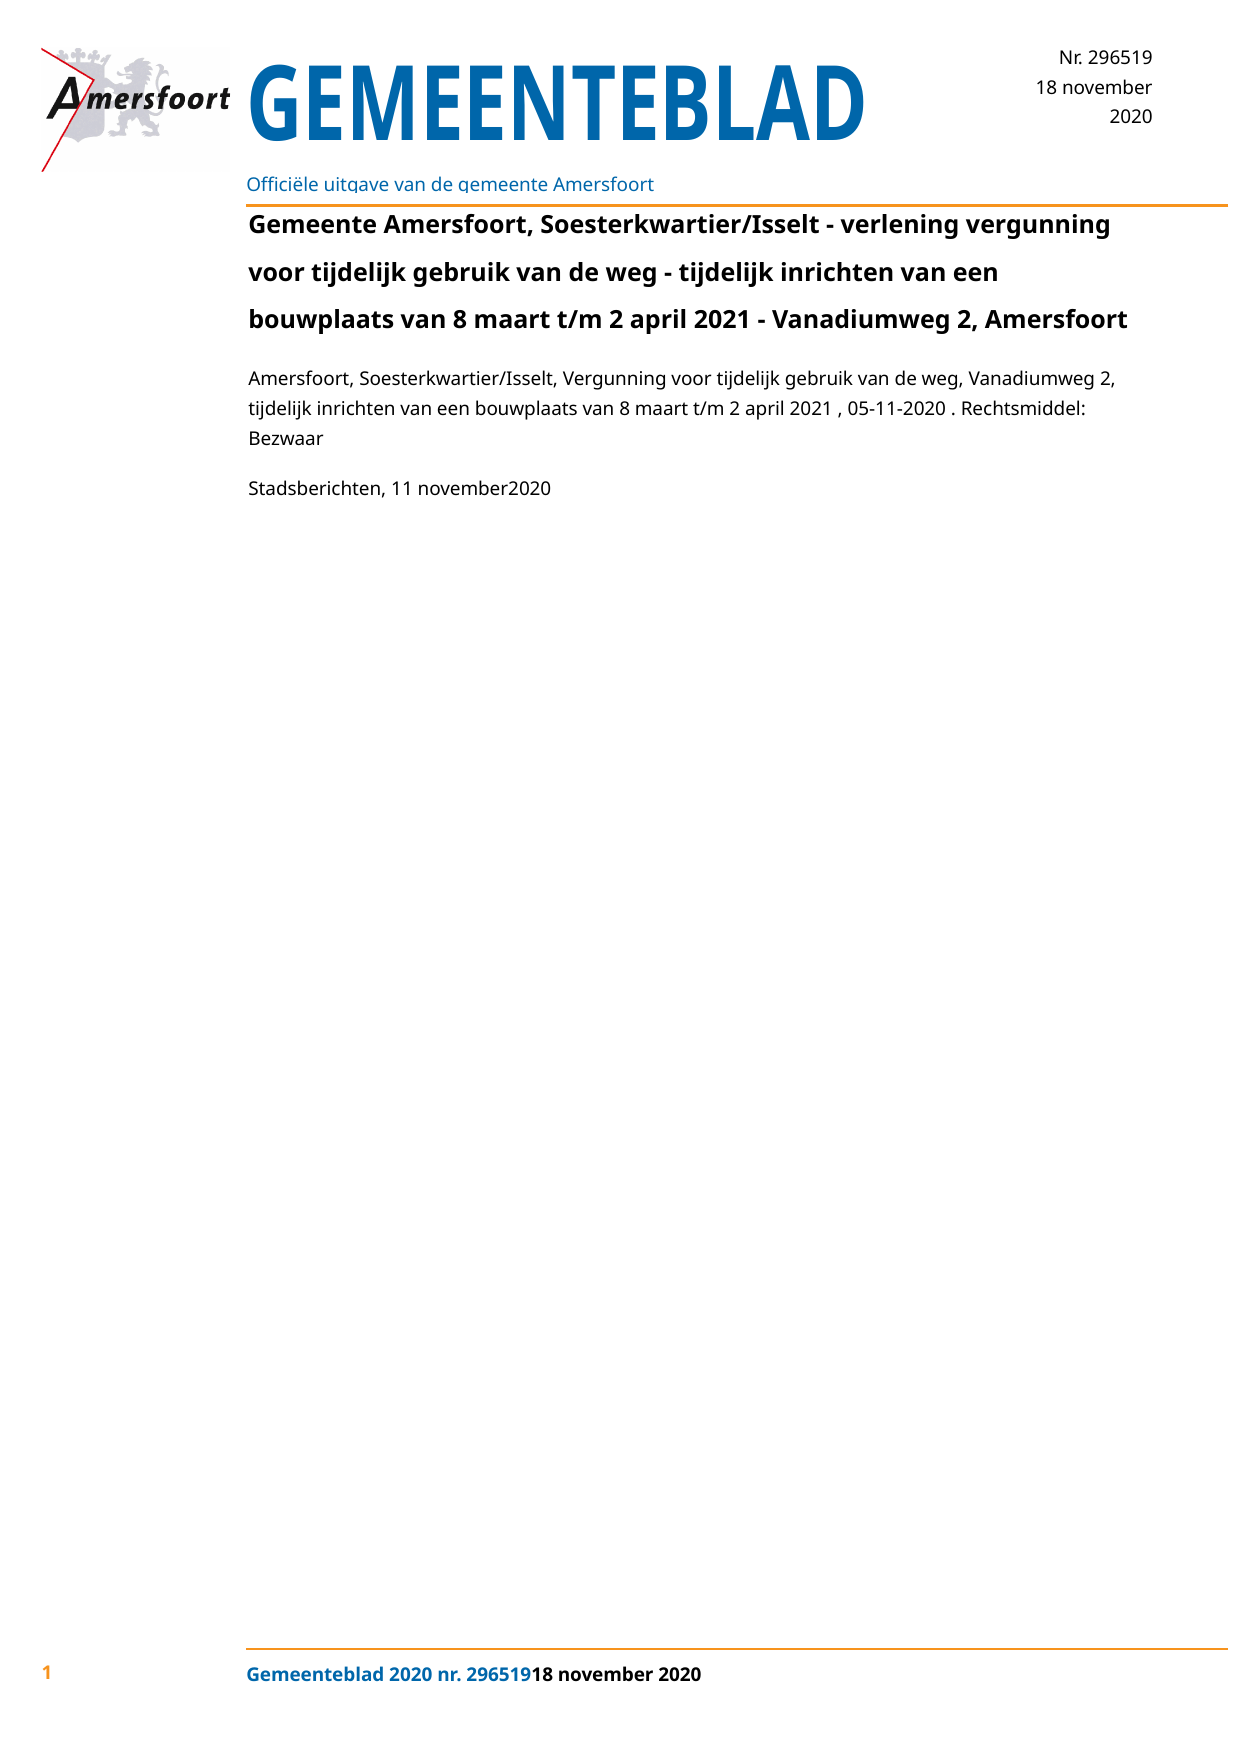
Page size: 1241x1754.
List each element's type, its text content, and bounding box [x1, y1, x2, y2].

picture [41, 47, 231, 172]
text Stadsberichten, 11 november2020 [248, 475, 1152, 501]
text Amersfoort, Soesterkwartier/Isselt, Vergunning voor tijdelijk gebruik van de weg, Vanadiumweg 2, tijdelijk inrichten van een bouwplaats van 8 maart t/m 2 april 2021 , 05-11-2020 . Rechtsmiddel: Bezwaar [248, 366, 1152, 450]
text Gemeente Amersfoort, Soesterkwartier/Isselt - verlening vergunning voor tijdelijk gebruik van de weg - tijdelijk inrichten van een bouwplaats van 8 maart t/m 2 april 2021 - Vanadiumweg 2, Amersfoort [248, 207, 1152, 336]
